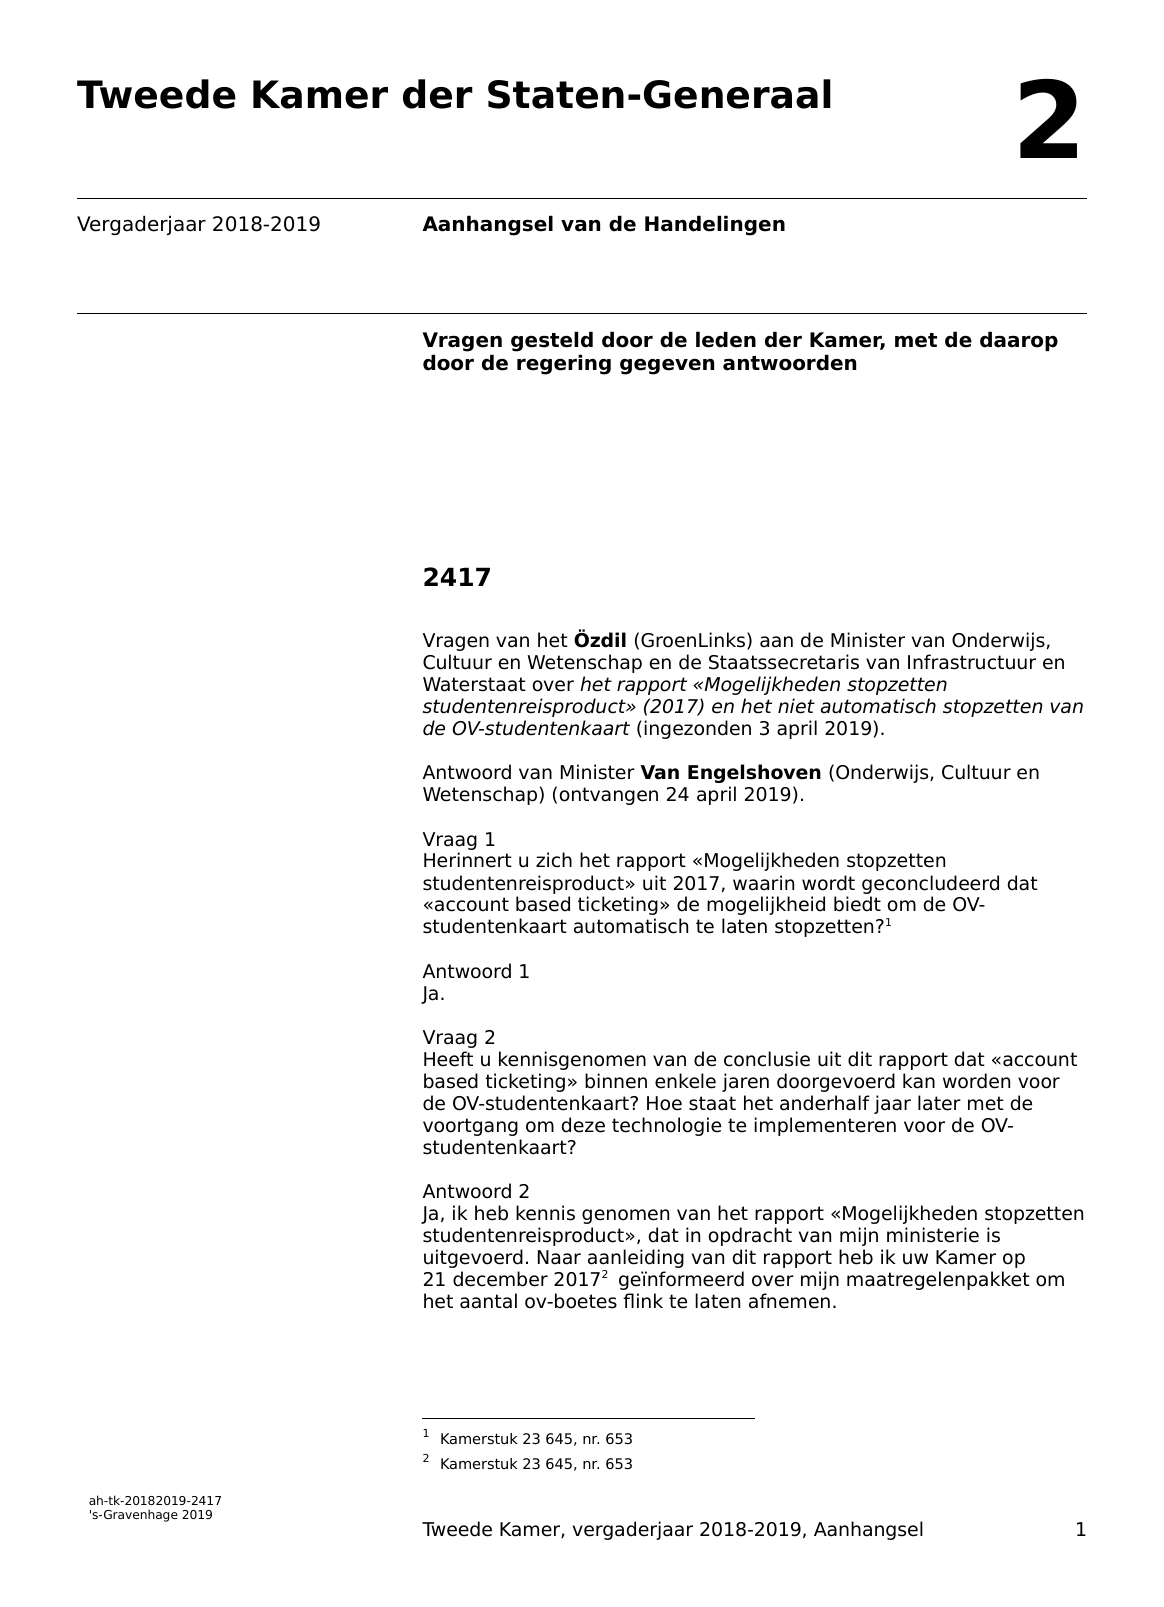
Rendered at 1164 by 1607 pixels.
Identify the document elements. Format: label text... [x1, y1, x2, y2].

text Kamerstuk 23 645, nr. 653 [422, 1452, 1087, 1474]
table_header 2 [886, 59, 1087, 198]
text Kamerstuk 23 645, nr. 653 [422, 1427, 1087, 1449]
table_cell Vragen gesteld door de leden der Kamer, met de daarop door de regering gegeven antwoorden [422, 314, 1087, 375]
table_header Tweede Kamer der Staten-Generaal [77, 59, 886, 198]
text Vraag 1 [422, 828, 1087, 850]
text Antwoord van Minister Van Engelshoven (Onderwijs, Cultuur en Wetenschap) (ontvangen 24 april 2019). [422, 762, 1087, 806]
table_cell Vergaderjaar 2018-2019 [77, 199, 422, 313]
text Ja. [422, 982, 1087, 1004]
table_cell Aanhangsel van de Handelingen [422, 199, 1087, 313]
text Vragen van het Özdil (GroenLinks) aan de Minister van Onderwijs, Cultuur en Wetenschap en de Staatssecretaris van Infrastructuur en Waterstaat over het rapport «Mogelijkheden stopzetten studentenreisproduct» (2017) en het niet automatisch stopzetten van de OV-studentenkaart (ingezonden 3 april 2019). [422, 630, 1087, 740]
text 's-Gravenhage 2019 [88, 1508, 323, 1522]
table_cell [77, 314, 422, 375]
text 2417 [422, 563, 1087, 592]
text ah-tk-20182019-2417 [88, 1494, 323, 1508]
text Antwoord 1 [422, 961, 1087, 982]
text Antwoord 2 [422, 1181, 1087, 1203]
text Ja, ik heb kennis genomen van het rapport «Mogelijkheden stopzetten studentenreisproduct», dat in opdracht van mijn ministerie is uitgevoerd. Naar aanleiding van dit rapport heb ik uw Kamer op 21 december 2017 geïnformeerd over mijn maatregelenpakket om het aantal ov-boetes flink te laten afnemen. [422, 1203, 1087, 1313]
text Heeft u kennisgenomen van de conclusie uit dit rapport dat «account based ticketing» binnen enkele jaren doorgevoerd kan worden voor de OV-studentenkaart? Hoe staat het anderhalf jaar later met de voortgang om deze technologie te implementeren voor de OV-studentenkaart? [422, 1049, 1087, 1158]
text Herinnert u zich het rapport «Mogelijkheden stopzetten studentenreisproduct» uit 2017, waarin wordt geconcludeerd dat «account based ticketing» de mogelijkheid biedt om de OV-studentenkaart automatisch te laten stopzetten? [422, 850, 1087, 938]
text Vraag 2 [422, 1027, 1087, 1049]
